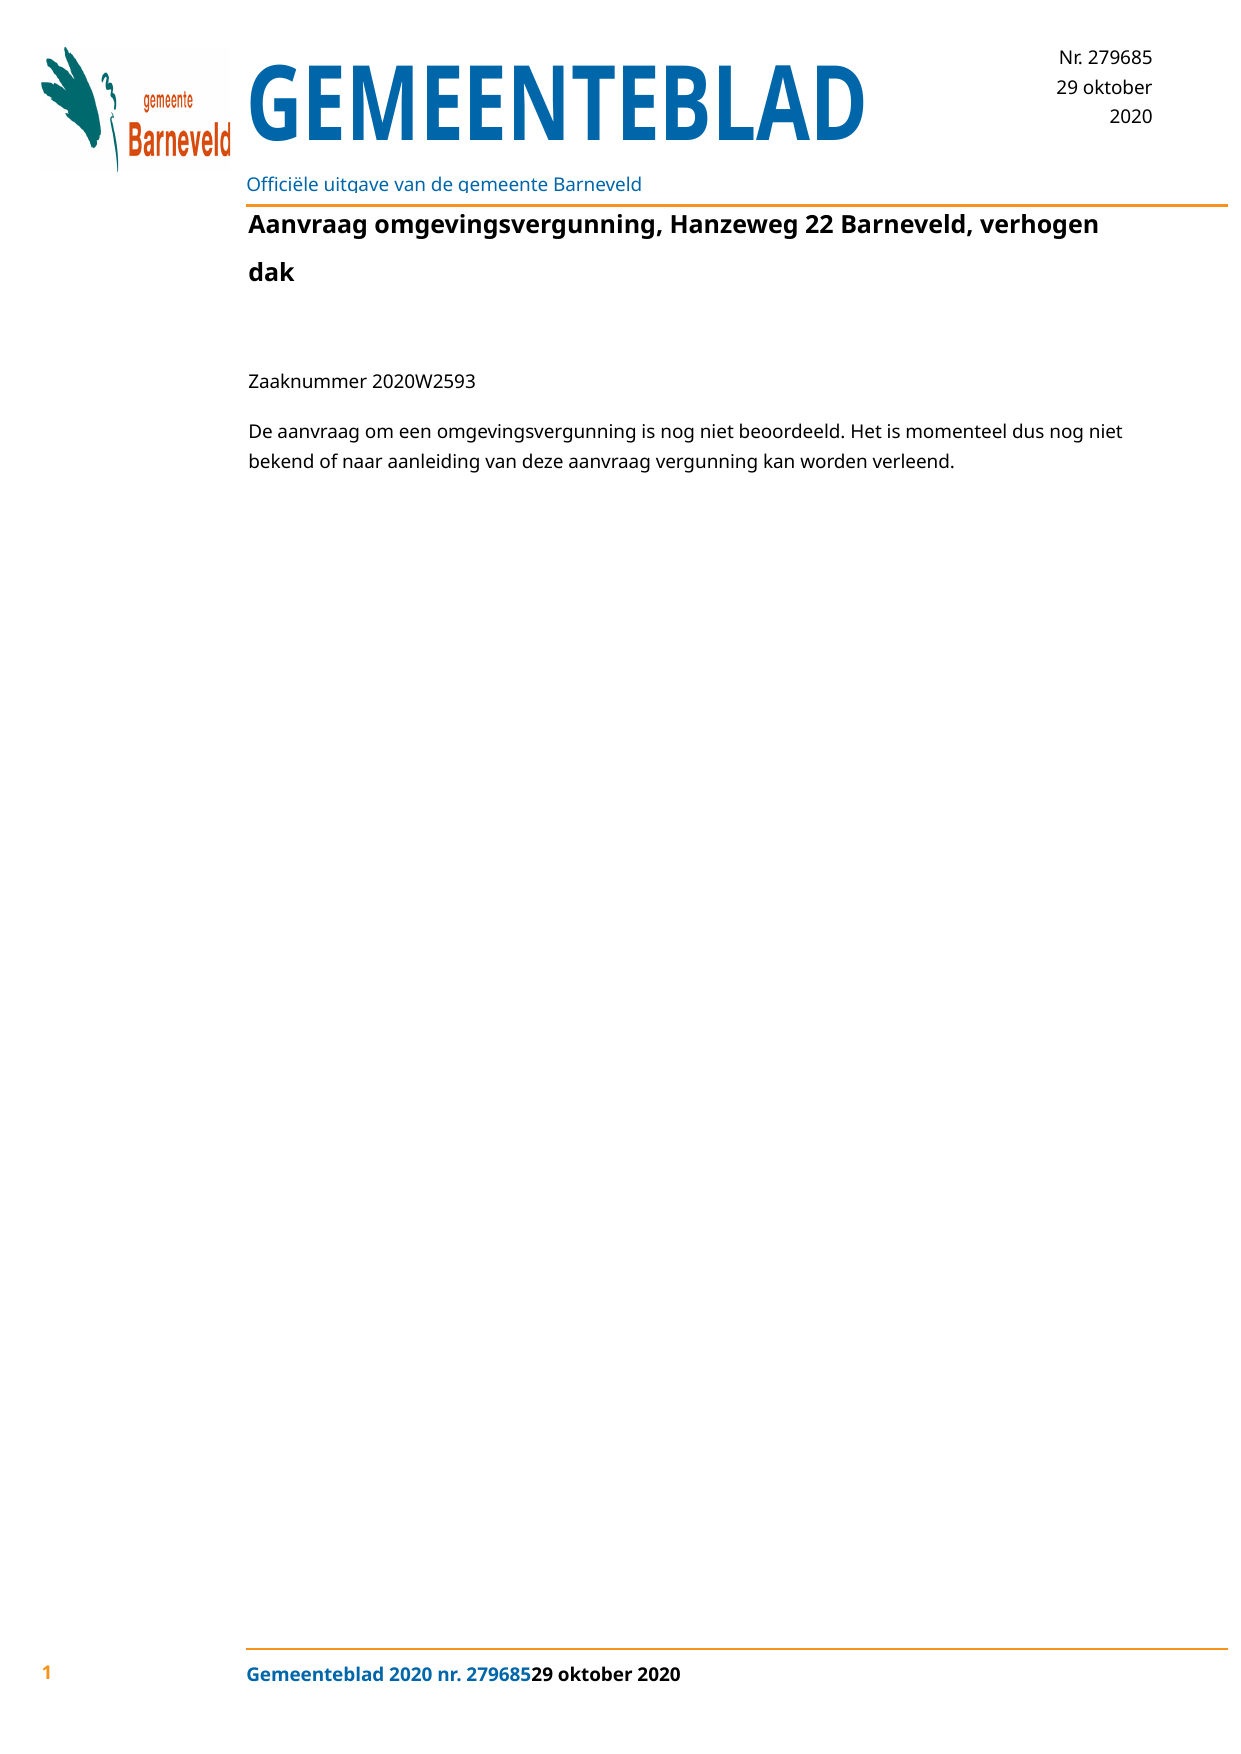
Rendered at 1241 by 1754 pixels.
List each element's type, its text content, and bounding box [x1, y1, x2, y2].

text De aanvraag om een omgevingsvergunning is nog niet beoordeeld. Het is momenteel dus nog niet bekend of naar aanleiding van deze aanvraag vergunning kan worden verleend. [248, 419, 1152, 474]
picture [41, 47, 231, 172]
text Zaaknummer 2020W2593 [248, 368, 1152, 394]
text Aanvraag omgevingsvergunning, Hanzeweg 22 Barneveld, verhogen dak [248, 207, 1152, 288]
